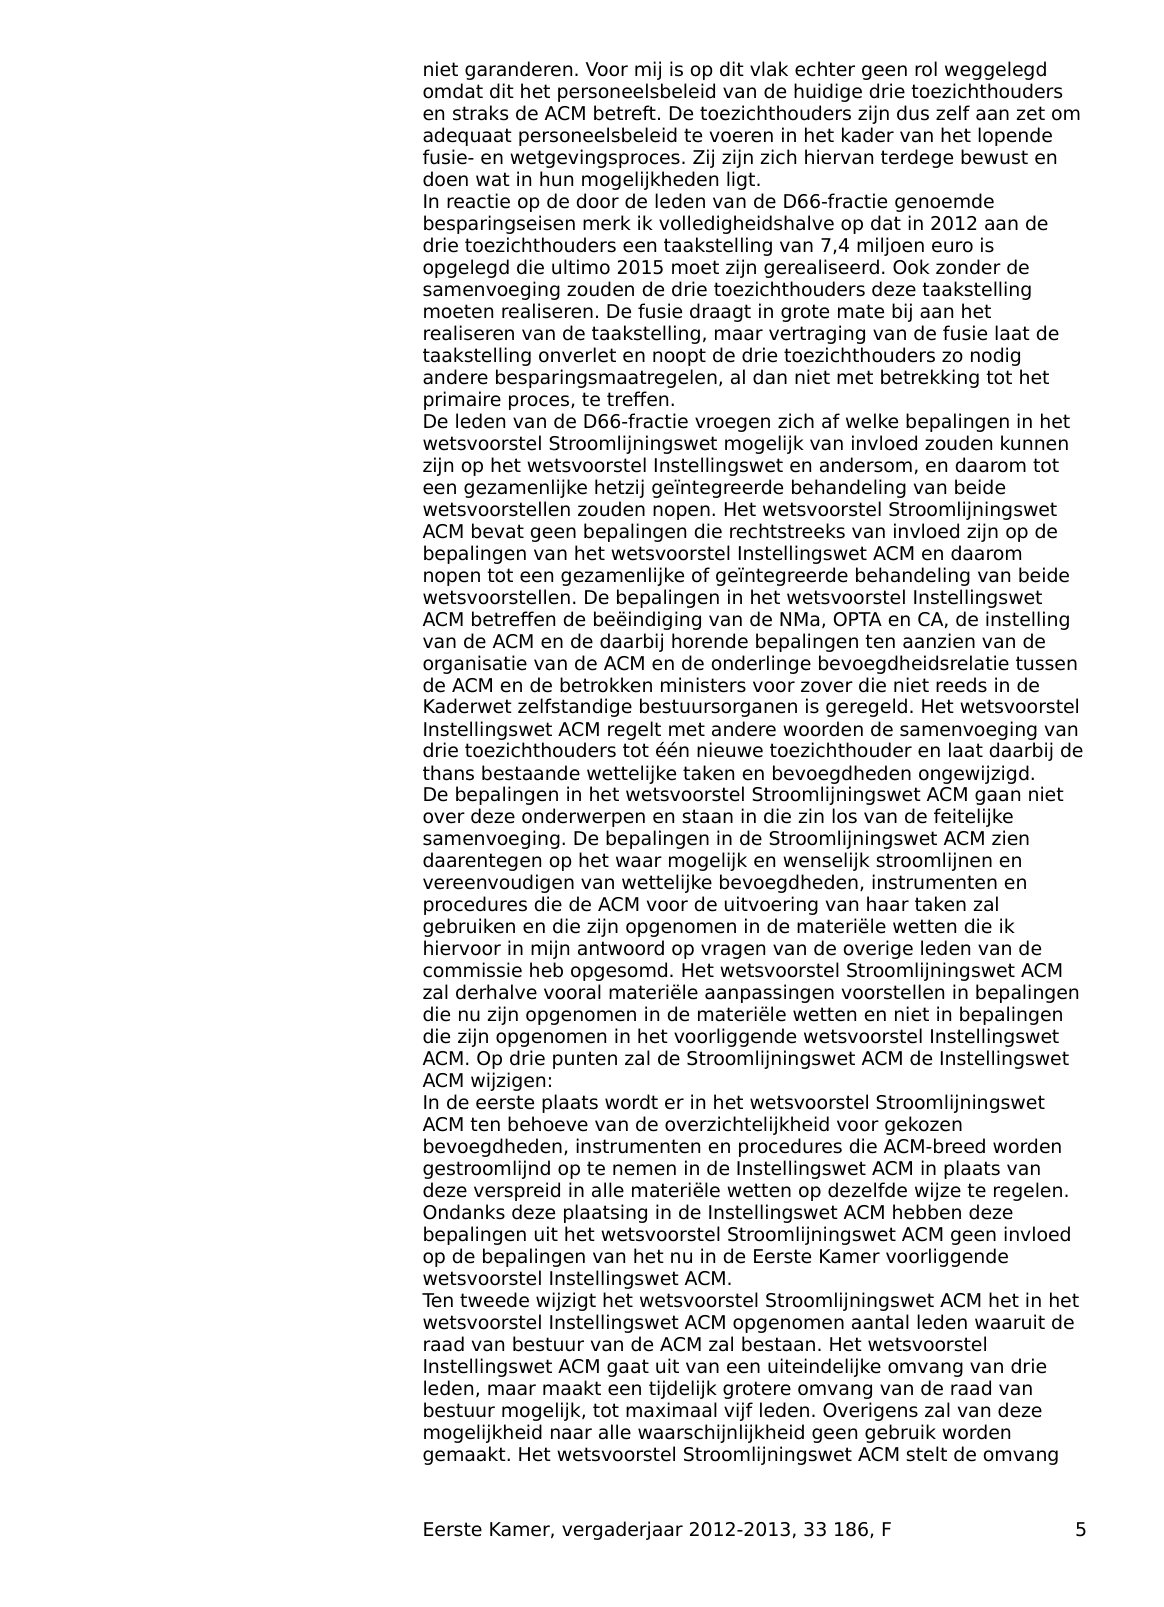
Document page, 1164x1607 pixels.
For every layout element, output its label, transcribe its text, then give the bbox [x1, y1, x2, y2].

text In de eerste plaats wordt er in het wetsvoorstel Stroomlijningswet ACM ten behoeve van de overzichtelijkheid voor gekozen bevoegdheden, instrumenten en procedures die ACM-breed worden gestroomlijnd op te nemen in de Instellingswet ACM in plaats van deze verspreid in alle materiële wetten op dezelfde wijze te regelen. Ondanks deze plaatsing in de Instellingswet ACM hebben deze bepalingen uit het wetsvoorstel Stroomlijningswet ACM geen invloed op de bepalingen van het nu in de Eerste Kamer voorliggende wetsvoorstel Instellingswet ACM. [422, 1092, 1087, 1290]
text Ten tweede wijzigt het wetsvoorstel Stroomlijningswet ACM het in het wetsvoorstel Instellingswet ACM opgenomen aantal leden waaruit de raad van bestuur van de ACM zal bestaan. Het wetsvoorstel Instellingswet ACM gaat uit van een uiteindelijke omvang van drie leden, maar maakt een tijdelijk grotere omvang van de raad van bestuur mogelijk, tot maximaal vijf leden. Overigens zal van deze mogelijkheid naar alle waarschijnlijkheid geen gebruik worden gemaakt. Het wetsvoorstel Stroomlijningswet ACM stelt de omvang [422, 1290, 1087, 1466]
text De bepalingen in het wetsvoorstel Stroomlijningswet ACM gaan niet over deze onderwerpen en staan in die zin los van de feitelijke samenvoeging. De bepalingen in de Stroomlijningswet ACM zien daarentegen op het waar mogelijk en wenselijk stroomlijnen en vereenvoudigen van wettelijke bevoegdheden, instrumenten en procedures die de ACM voor de uitvoering van haar taken zal gebruiken en die zijn opgenomen in de materiële wetten die ik hiervoor in mijn antwoord op vragen van de overige leden van de commissie heb opgesomd. Het wetsvoorstel Stroomlijningswet ACM zal derhalve vooral materiële aanpassingen voorstellen in bepalingen die nu zijn opgenomen in de materiële wetten en niet in bepalingen die zijn opgenomen in het voorliggende wetsvoorstel Instellingswet ACM. Op drie punten zal de Stroomlijningswet ACM de Instellingswet ACM wijzigen: [422, 784, 1087, 1092]
text In reactie op de door de leden van de D66-fractie genoemde besparingseisen merk ik volledigheidshalve op dat in 2012 aan de drie toezichthouders een taakstelling van 7,4 miljoen euro is opgelegd die ultimo 2015 moet zijn gerealiseerd. Ook zonder de samenvoeging zouden de drie toezichthouders deze taakstelling moeten realiseren. De fusie draagt in grote mate bij aan het realiseren van de taakstelling, maar vertraging van de fusie laat de taakstelling onverlet en noopt de drie toezichthouders zo nodig andere besparingsmaatregelen, al dan niet met betrekking tot het primaire proces, te treffen. [422, 191, 1087, 411]
text De leden van de D66-fractie vroegen zich af welke bepalingen in het wetsvoorstel Stroomlijningswet mogelijk van invloed zouden kunnen zijn op het wetsvoorstel Instellingswet en andersom, en daarom tot een gezamenlijke hetzij geïntegreerde behandeling van beide wetsvoorstellen zouden nopen. Het wetsvoorstel Stroomlijningswet ACM bevat geen bepalingen die rechtstreeks van invloed zijn op de bepalingen van het wetsvoorstel Instellingswet ACM en daarom nopen tot een gezamenlijke of geïntegreerde behandeling van beide wetsvoorstellen. De bepalingen in het wetsvoorstel Instellingswet ACM betreffen de beëindiging van de NMa, OPTA en CA, de instelling van de ACM en de daarbij horende bepalingen ten aanzien van de organisatie van de ACM en de onderlinge bevoegdheidsrelatie tussen de ACM en de betrokken ministers voor zover die niet reeds in de Kaderwet zelfstandige bestuursorganen is geregeld. Het wetsvoorstel Instellingswet ACM regelt met andere woorden de samenvoeging van drie toezichthouders tot één nieuwe toezichthouder en laat daarbij de thans bestaande wettelijke taken en bevoegdheden ongewijzigd. [422, 411, 1087, 784]
text niet garanderen. Voor mij is op dit vlak echter geen rol weggelegd omdat dit het personeelsbeleid van de huidige drie toezichthouders en straks de ACM betreft. De toezichthouders zijn dus zelf aan zet om adequaat personeelsbeleid te voeren in het kader van het lopende fusie- en wetgevingsproces. Zij zijn zich hiervan terdege bewust en doen wat in hun mogelijkheden ligt. [422, 59, 1087, 191]
